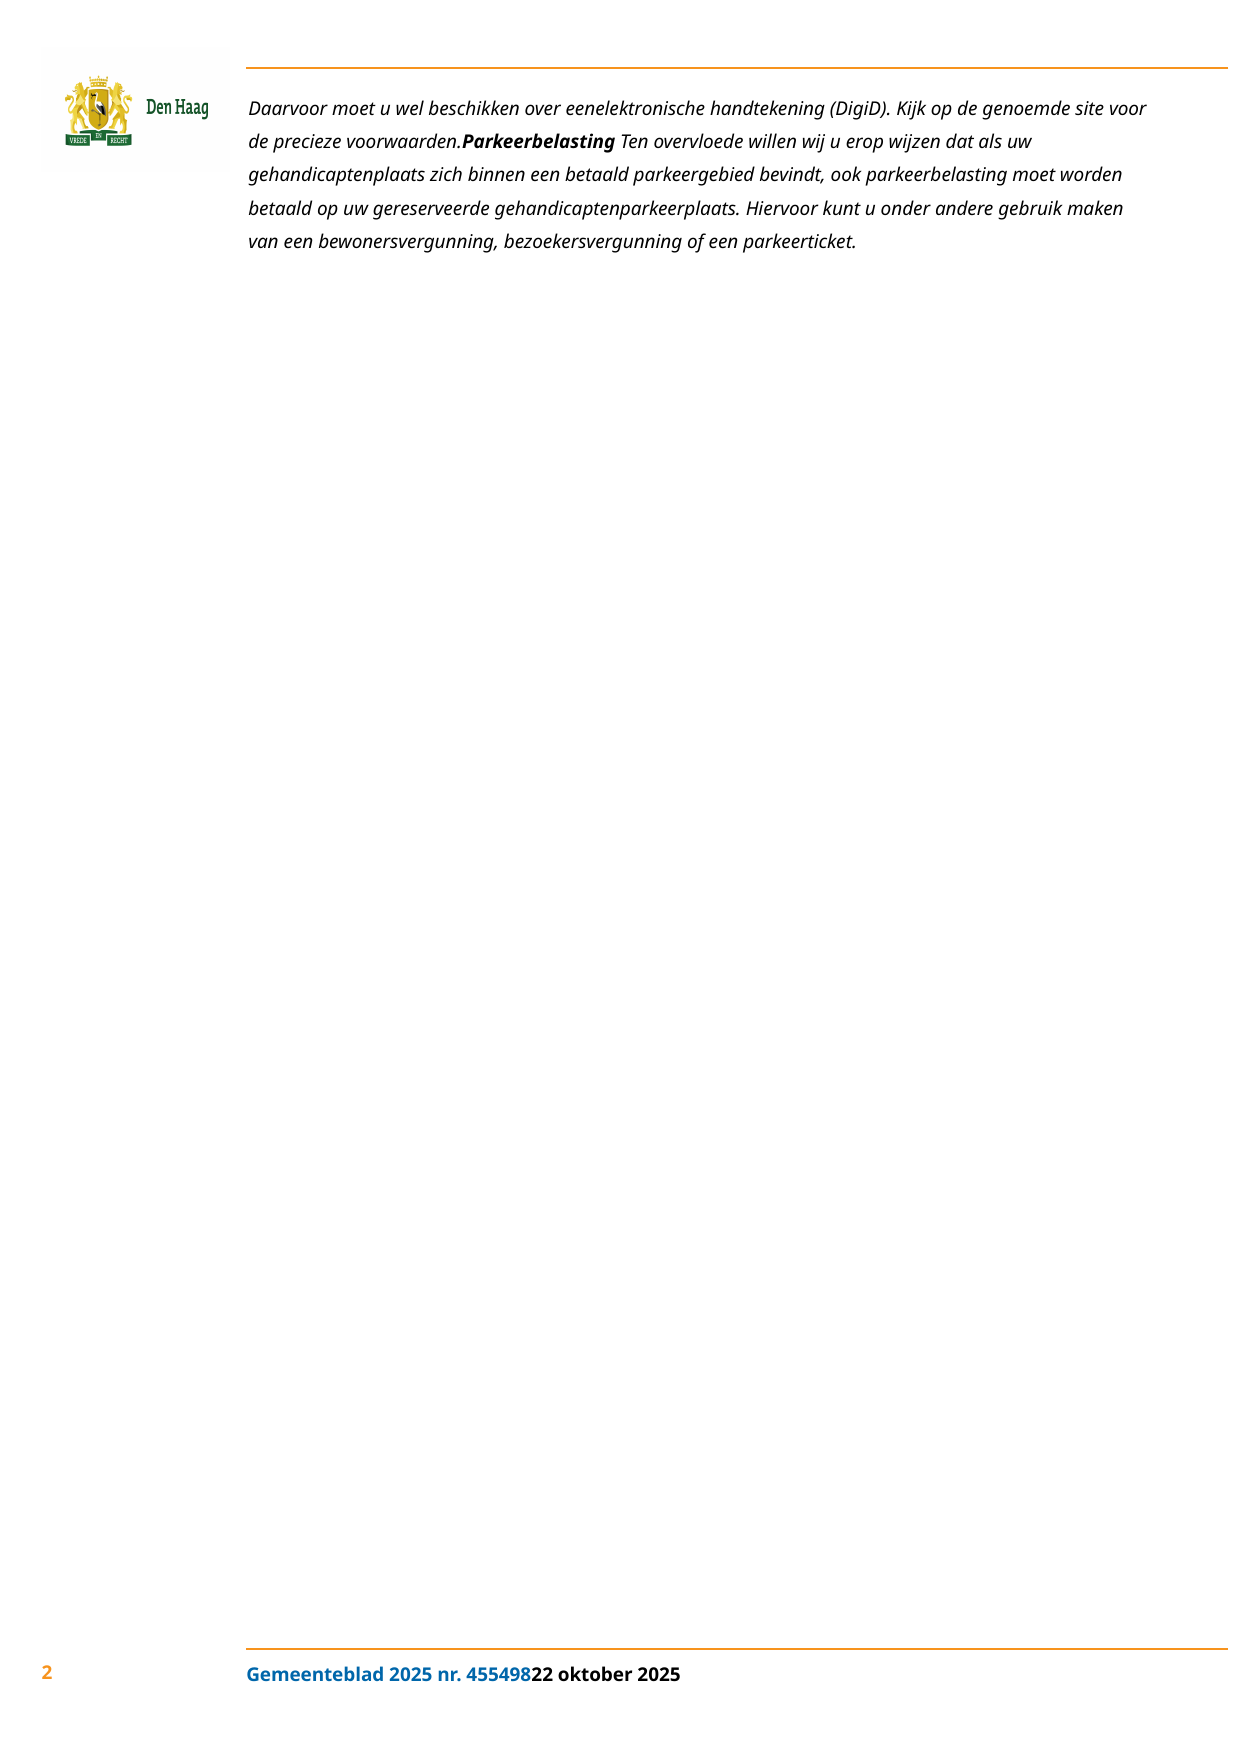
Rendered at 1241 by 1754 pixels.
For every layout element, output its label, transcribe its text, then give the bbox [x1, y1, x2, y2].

picture [41, 47, 231, 172]
text Daarvoor moet u wel beschikken over eenelektronische handtekening (DigiD). Kijk op de genoemde site voor de precieze voorwaarden.Parkeerbelasting Ten overvloede willen wij u erop wijzen dat als uw gehandicaptenplaats zich binnen een betaald parkeergebied bevindt, ook parkeerbelasting moet worden betaald op uw gereserveerde gehandicaptenparkeerplaats. Hiervoor kunt u onder andere gebruik maken van een bewonersvergunning, bezoekersvergunning of een parkeerticket. [248, 95, 1152, 254]
